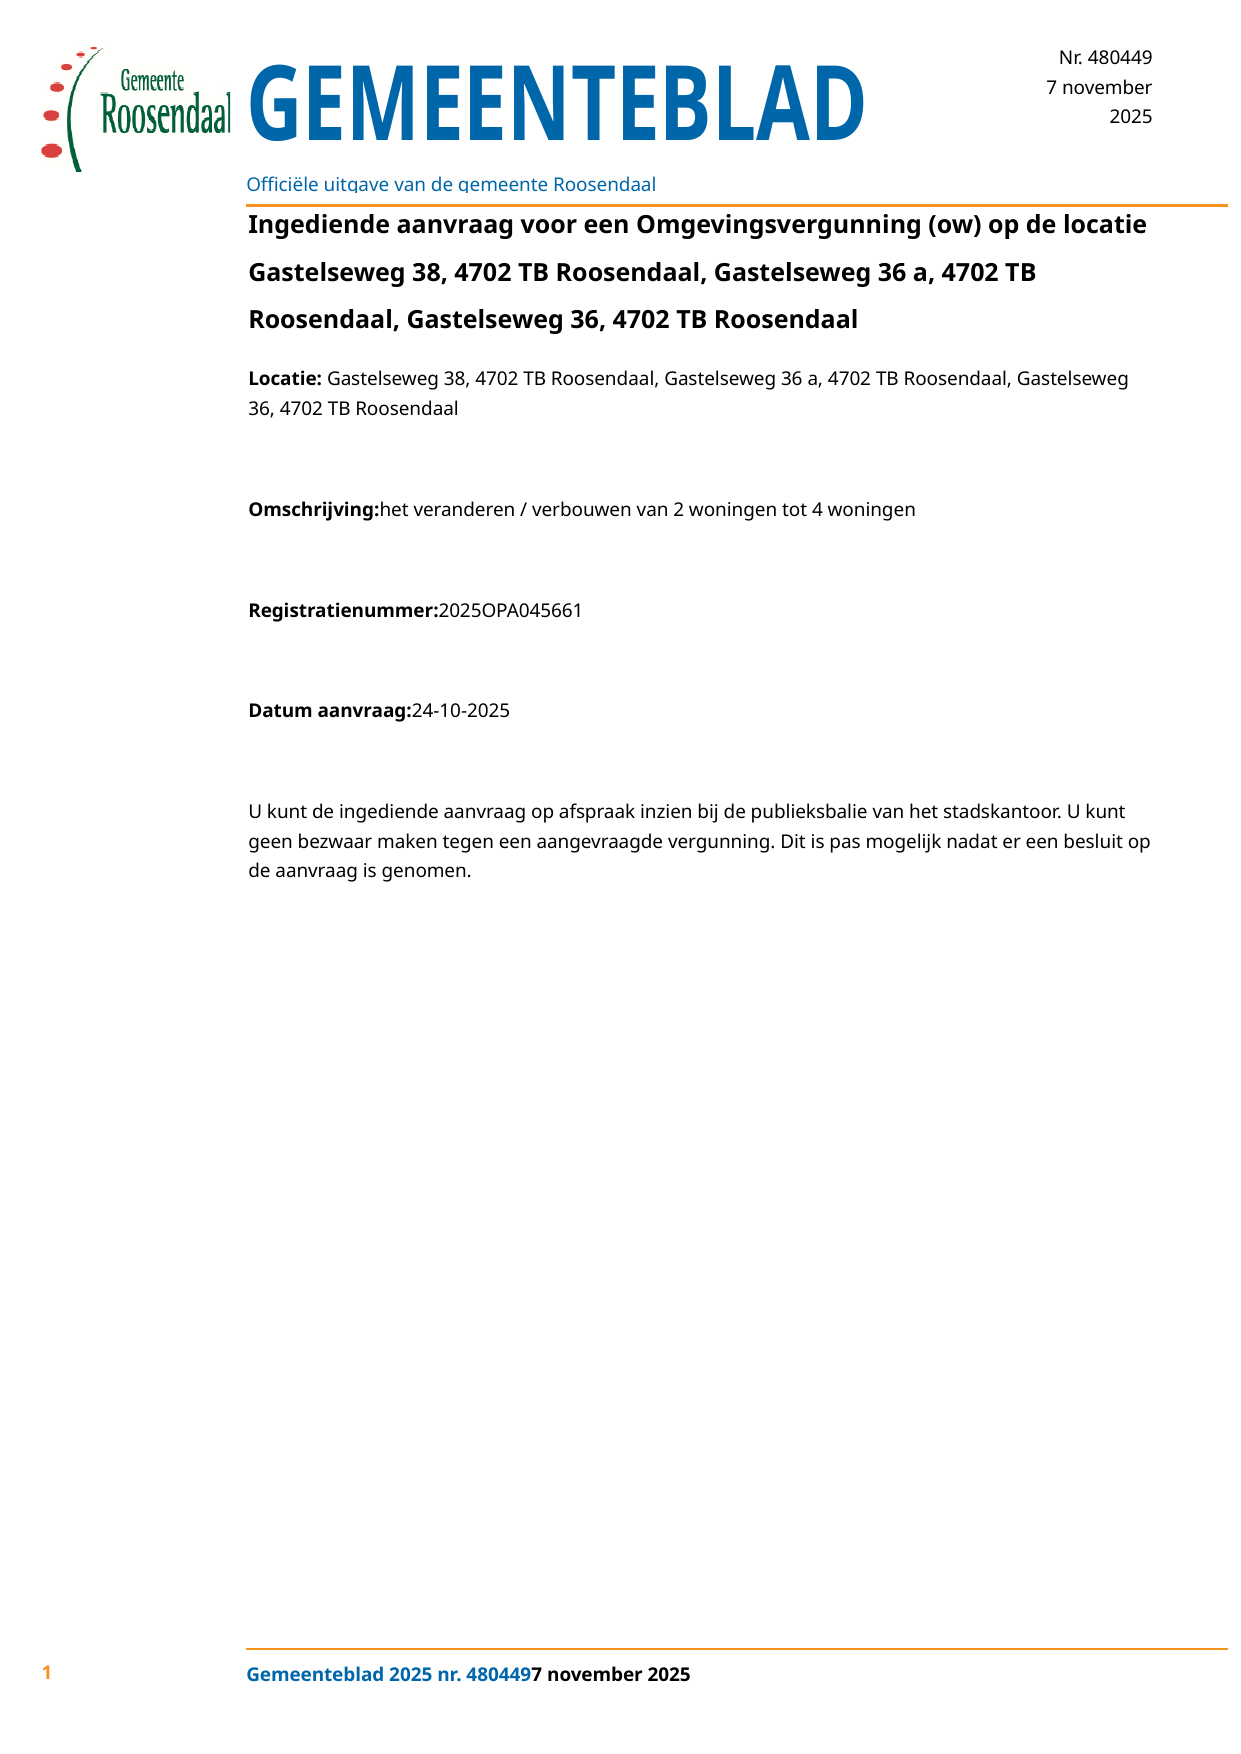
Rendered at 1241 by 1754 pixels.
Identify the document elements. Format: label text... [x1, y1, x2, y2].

picture [41, 47, 231, 172]
text Registratienummer:2025OPA045661 [248, 597, 1152, 622]
text U kunt de ingediende aanvraag op afspraak inzien bij de publieksbalie van het stadskantoor. U kunt geen bezwaar maken tegen een aangevraagde vergunning. Dit is pas mogelijk nadat er een besluit op de aanvraag is genomen. [248, 798, 1152, 883]
text Omschrijving:het veranderen / verbouwen van 2 woningen tot 4 woningen [248, 496, 1152, 522]
text Ingediende aanvraag voor een Omgevingsvergunning (ow) op de locatie Gastelseweg 38, 4702 TB Roosendaal, Gastelseweg 36 a, 4702 TB Roosendaal, Gastelseweg 36, 4702 TB Roosendaal [248, 207, 1152, 336]
text Locatie: Gastelseweg 38, 4702 TB Roosendaal, Gastelseweg 36 a, 4702 TB Roosendaal, Gastelseweg 36, 4702 TB Roosendaal [248, 366, 1152, 421]
text Datum aanvraag:24-10-2025 [248, 698, 1152, 723]
